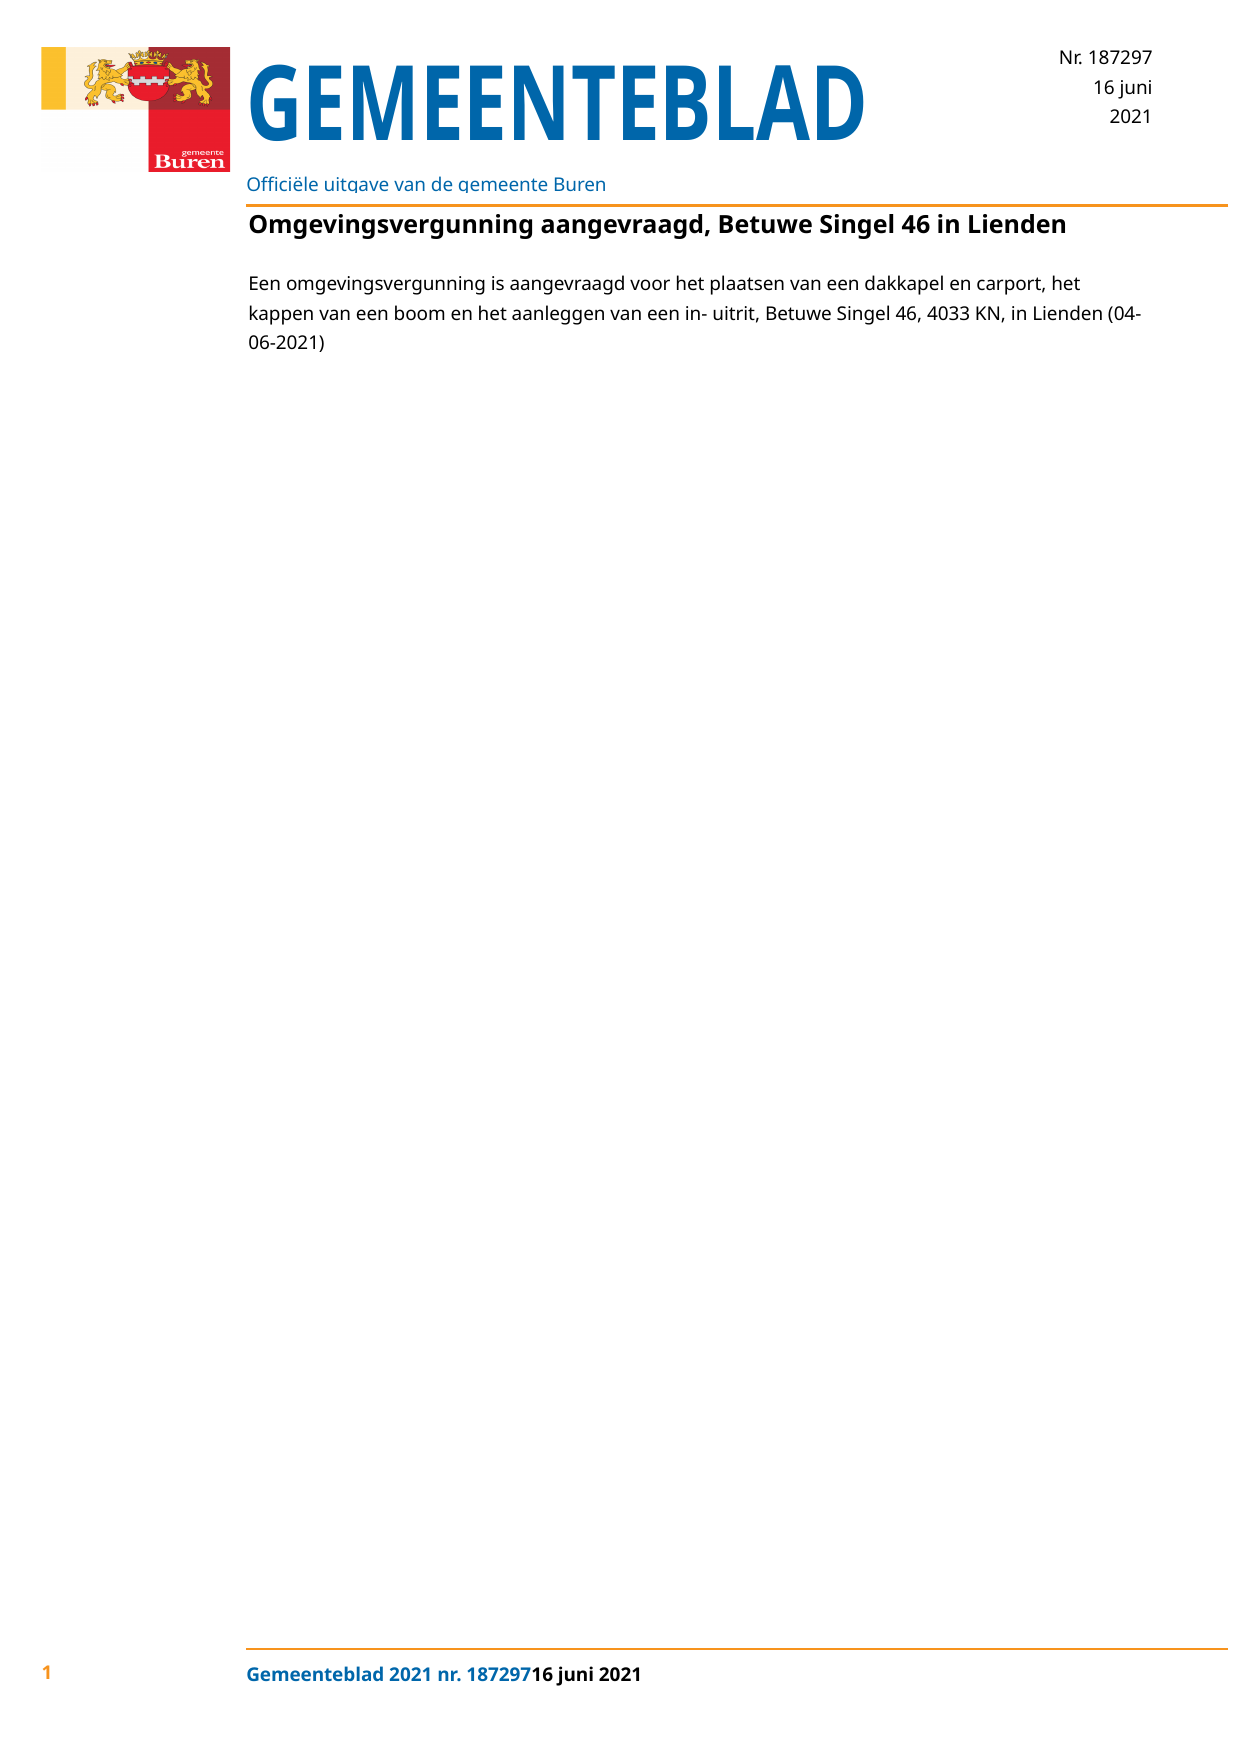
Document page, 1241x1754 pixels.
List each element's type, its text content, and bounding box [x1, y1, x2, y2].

picture [41, 47, 231, 172]
text Omgevingsvergunning aangevraagd, Betuwe Singel 46 in Lienden [248, 207, 1152, 241]
text Een omgevingsvergunning is aangevraagd voor het plaatsen van een dakkapel en carport, het kappen van een boom en het aanleggen van een in- uitrit, Betuwe Singel 46, 4033 KN, in Lienden (04-06-2021) [248, 270, 1152, 355]
